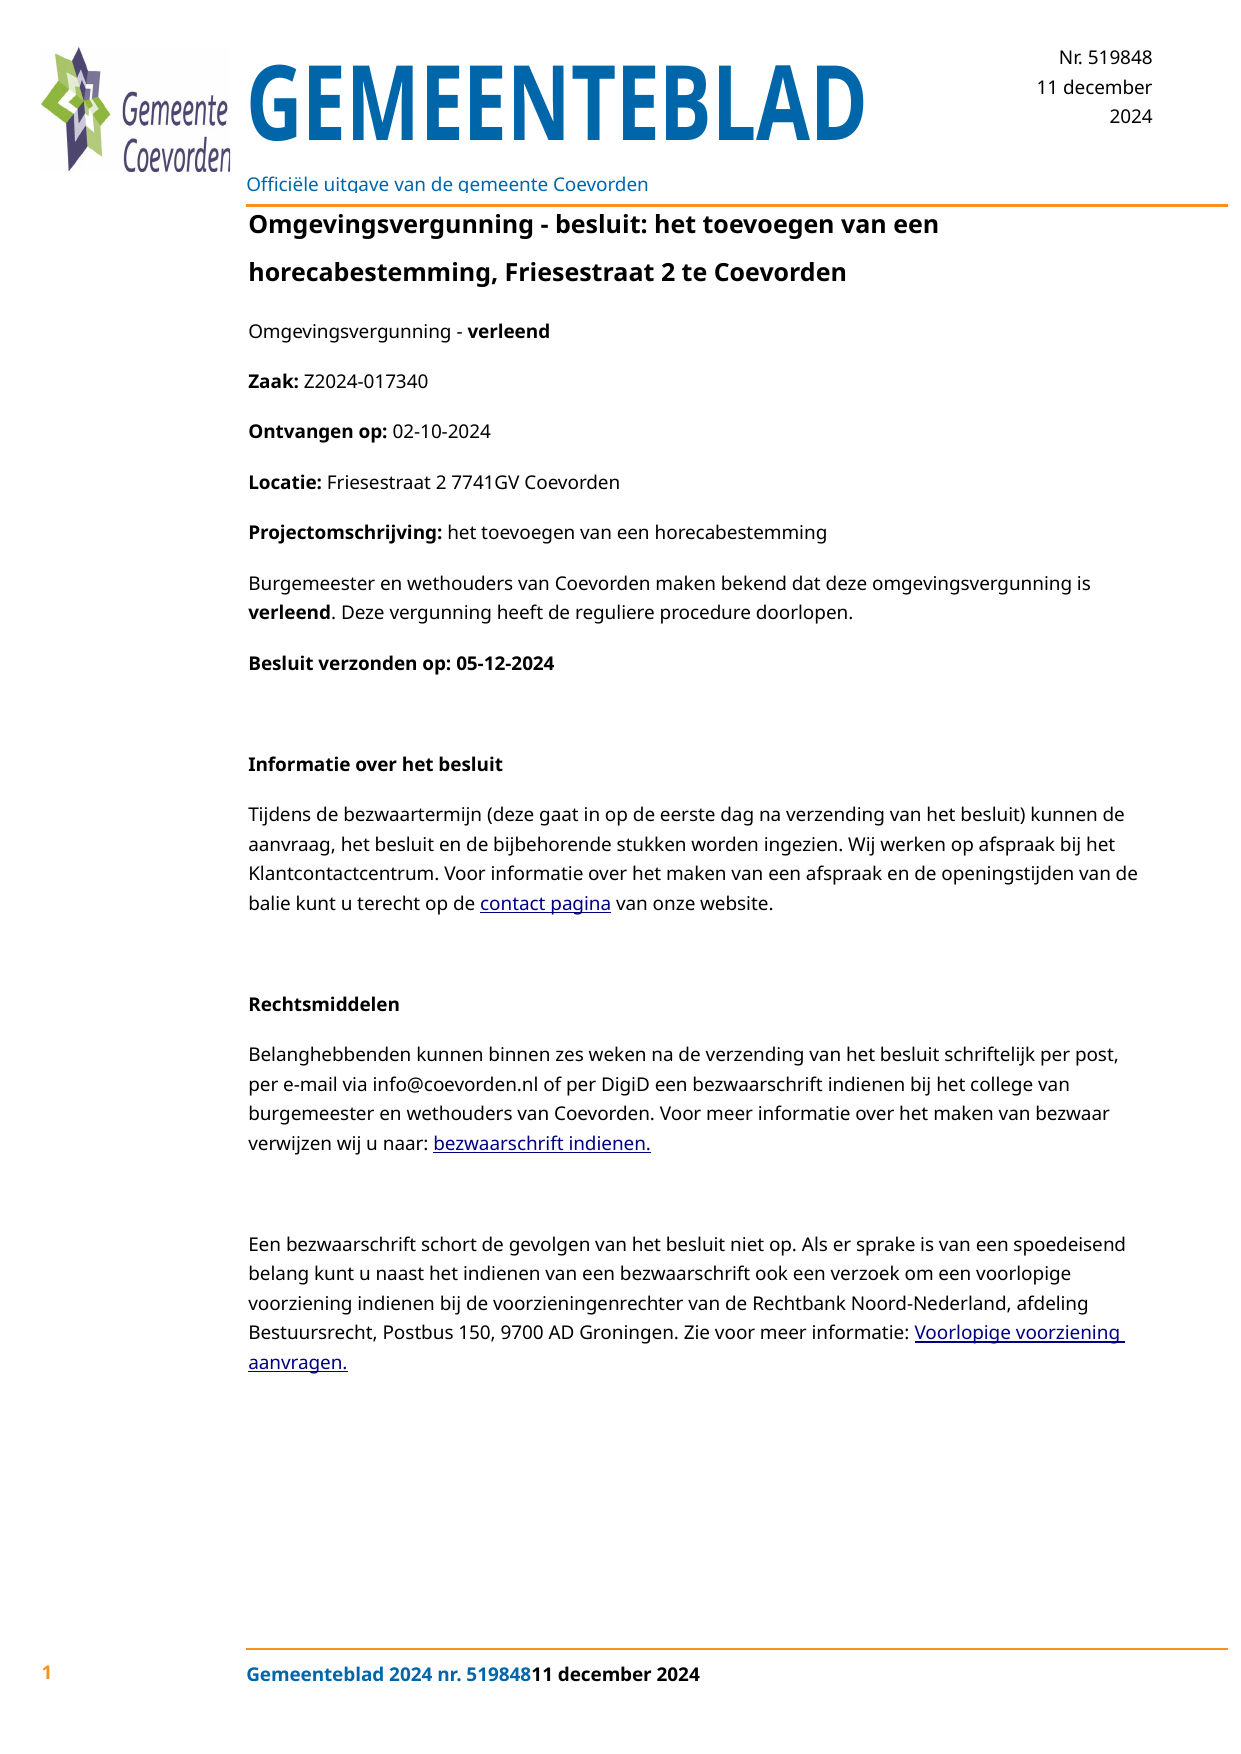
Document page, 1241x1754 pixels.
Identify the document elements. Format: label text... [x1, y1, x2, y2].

text Locatie: Friesestraat 2 7741GV Coevorden [248, 469, 1152, 495]
text Burgemeester en wethouders van Coevorden maken bekend dat deze omgevingsvergunning is verleend. Deze vergunning heeft de reguliere procedure doorlopen. [248, 570, 1152, 625]
text Een bezwaarschrift schort de gevolgen van het besluit niet op. Als er sprake is van een spoedeisend belang kunt u naast het indienen van een bezwaarschrift ook een verzoek om een voorlopige voorziening indienen bij de voorzieningenrechter van de Rechtbank Noord-Nederland, afdeling Bestuursrecht, Postbus 150, 9700 AD Groningen. Zie voor meer informatie: Voorlopige voorziening aanvragen. [248, 1231, 1152, 1375]
text Ontvangen op: 02-10-2024 [248, 419, 1152, 444]
text Omgevingsvergunning - verleend [248, 318, 1152, 344]
text Omgevingsvergunning - besluit: het toevoegen van een horecabestemming, Friesestraat 2 te Coevorden [248, 207, 1152, 288]
picture [41, 47, 231, 172]
text Zaak: Z2024-017340 [248, 368, 1152, 394]
text Tijdens de bezwaartermijn (deze gaat in op de eerste dag na verzending van het besluit) kunnen de aanvraag, het besluit en de bijbehorende stukken worden ingezien. Wij werken op afspraak bij het Klantcontactcentrum. Voor informatie over het maken van een afspraak en de openingstijden van de balie kunt u terecht op de contact pagina van onze website. [248, 801, 1152, 916]
text Rechtsmiddelen [248, 991, 1152, 1017]
text Projectomschrijving: het toevoegen van een horecabestemming [248, 519, 1152, 545]
text Informatie over het besluit [248, 751, 1152, 777]
text Belanghebbenden kunnen binnen zes weken na de verzending van het besluit schriftelijk per post, per e-mail via info@coevorden.nl of per DigiD een bezwaarschrift indienen bij het college van burgemeester en wethouders van Coevorden. Voor meer informatie over het maken van bezwaar verwijzen wij u naar: bezwaarschrift indienen. [248, 1041, 1152, 1156]
text Besluit verzonden op: 05-12-2024 [248, 650, 1152, 676]
